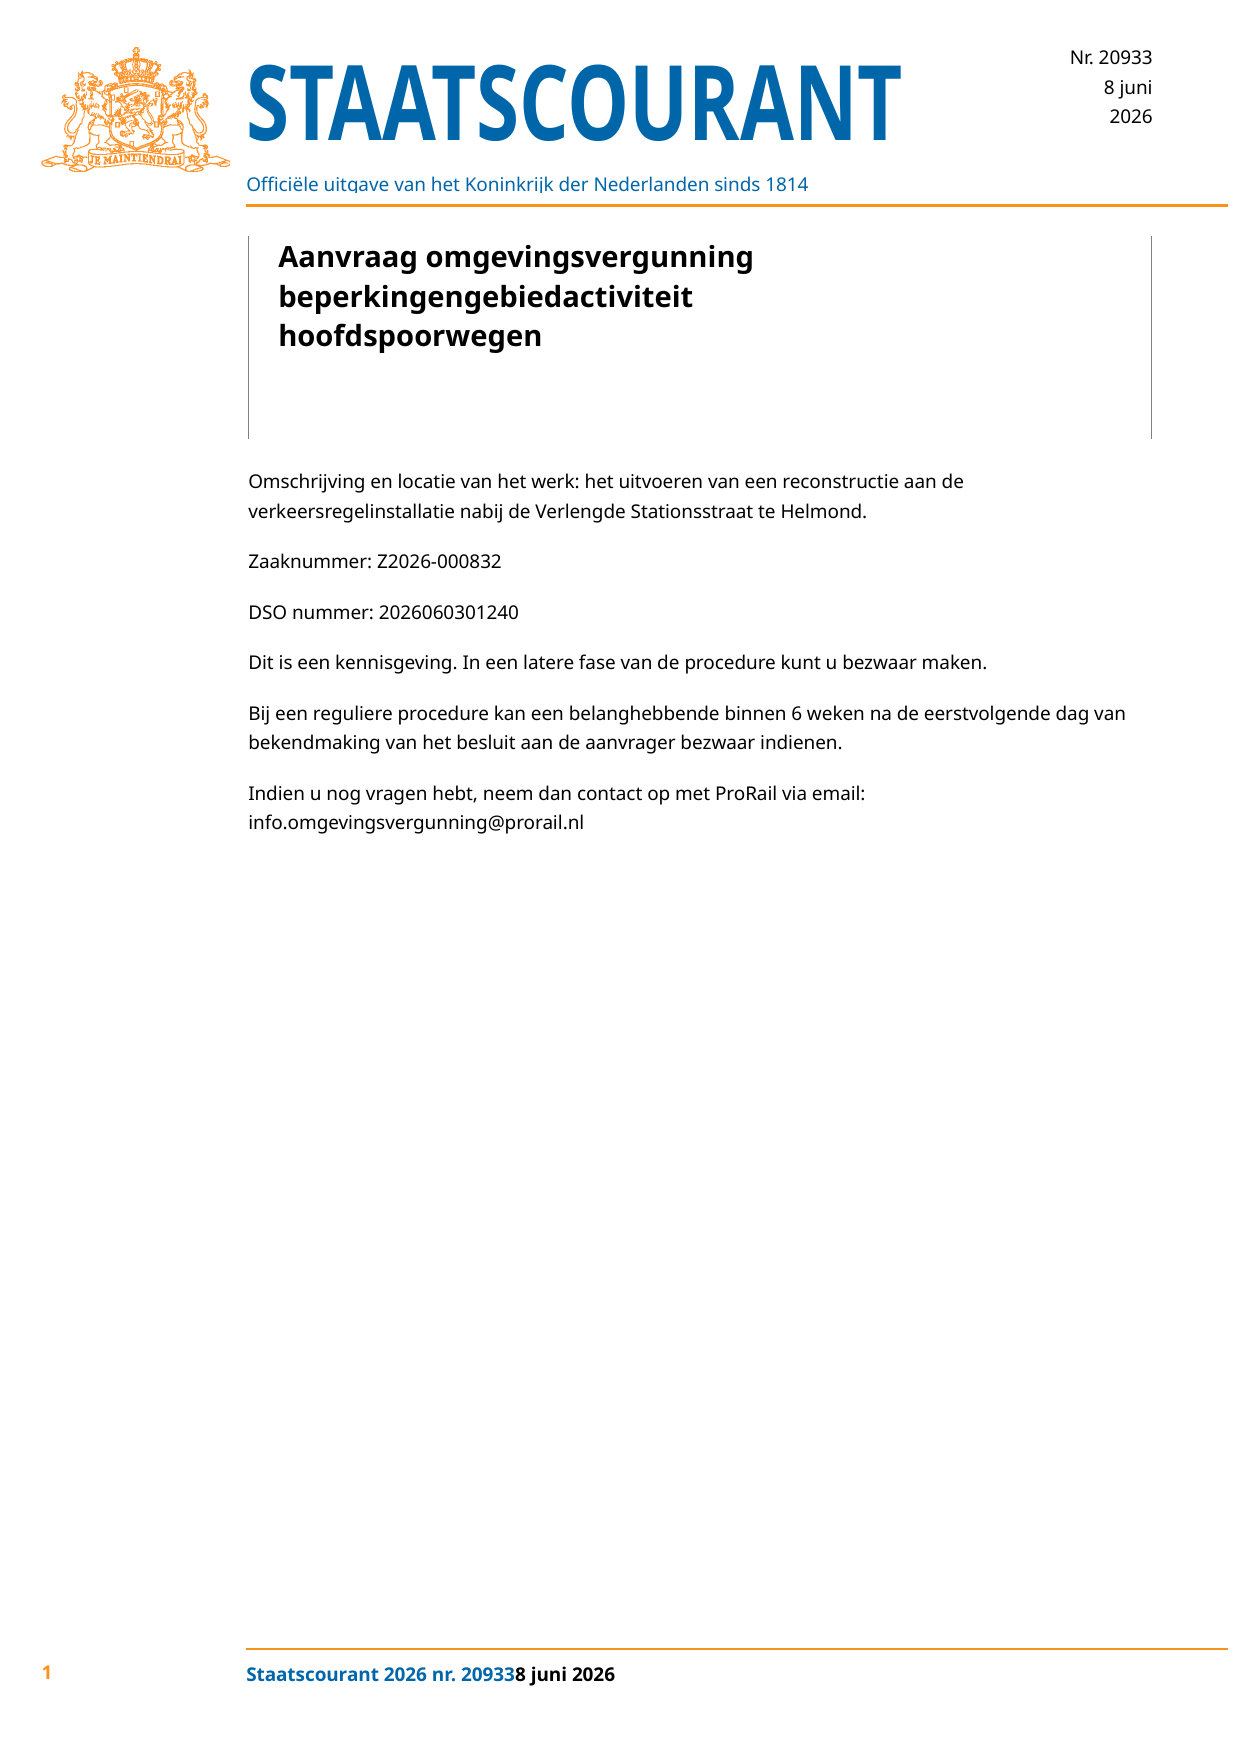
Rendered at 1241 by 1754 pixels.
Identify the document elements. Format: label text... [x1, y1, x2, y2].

table_header Aanvraag omgevingsvergunning beperkingengebiedactiviteit hoofdspoorwegen [249, 236, 850, 439]
table_header [850, 414, 1151, 439]
text DSO nummer: 2026060301240 [248, 599, 1152, 625]
text Indien u nog vragen hebt, neem dan contact op met ProRail via email: info.omgevingsvergunning@prorail.nl [248, 780, 1152, 835]
picture [912, 236, 1090, 414]
text Zaaknummer: Z2026-000832 [248, 549, 1152, 574]
table_header [1090, 236, 1151, 413]
text Omschrijving en locatie van het werk: het uitvoeren van een reconstructie aan de verkeersregelinstallatie nabij de Verlengde Stationsstraat te Helmond. [248, 469, 1152, 524]
text Bij een reguliere procedure kan een belanghebbende binnen 6 weken na de eerstvolgende dag van bekendmaking van het besluit aan de aanvrager bezwaar indienen. [248, 700, 1152, 755]
picture [41, 47, 231, 172]
text Dit is een kennisgeving. In een latere fase van de procedure kunt u bezwaar maken. [248, 649, 1152, 675]
table_header [850, 236, 912, 413]
